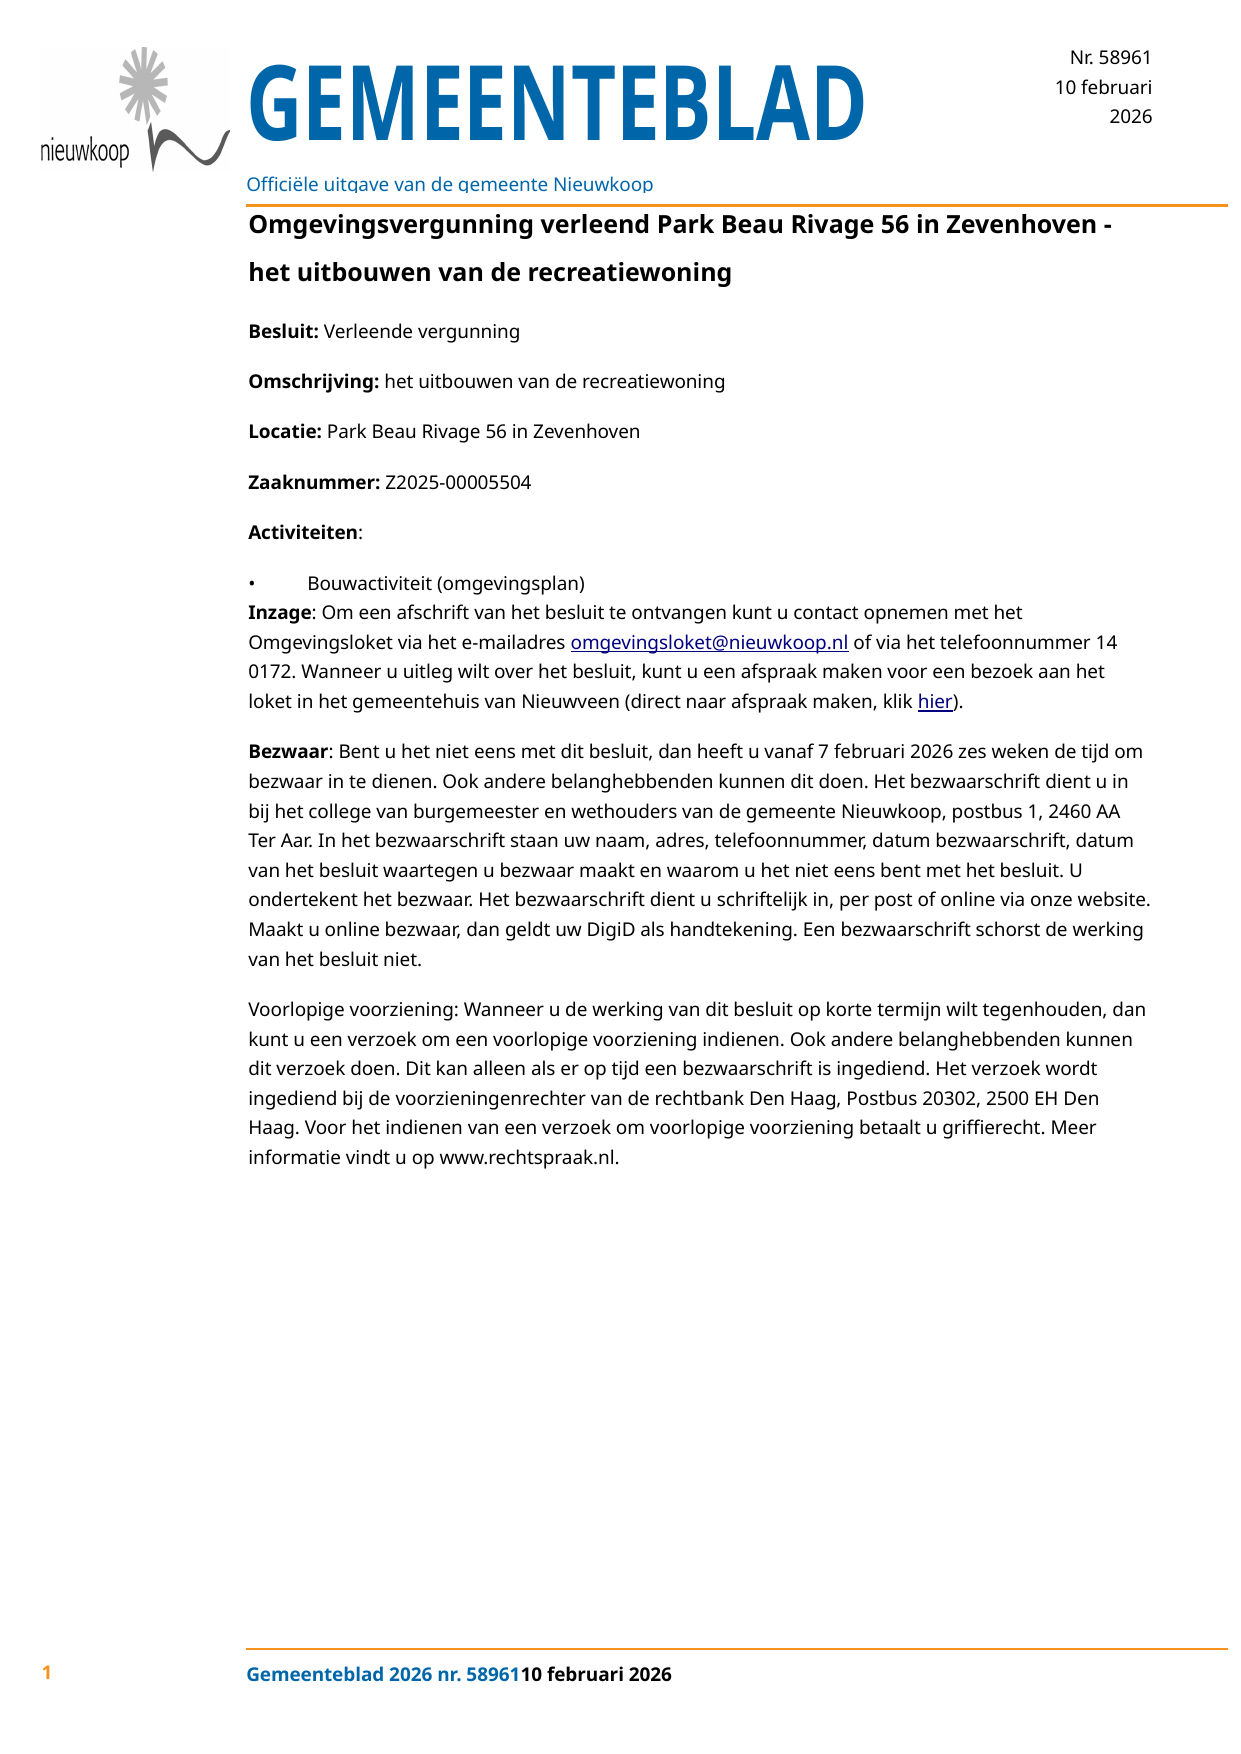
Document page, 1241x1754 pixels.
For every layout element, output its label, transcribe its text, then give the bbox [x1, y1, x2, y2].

text Bezwaar: Bent u het niet eens met dit besluit, dan heeft u vanaf 7 februari 2026 zes weken de tijd om bezwaar in te dienen. Ook andere belanghebbenden kunnen dit doen. Het bezwaarschrift dient u in bij het college van burgemeester en wethouders van de gemeente Nieuwkoop, postbus 1, 2460 AA Ter Aar. In het bezwaarschrift staan uw naam, adres, telefoonnummer, datum bezwaarschrift, datum van het besluit waartegen u bezwaar maakt en waarom u het niet eens bent met het besluit. U ondertekent het bezwaar. Het bezwaarschrift dient u schriftelijk in, per post of online via onze website. Maakt u online bezwaar, dan geldt uw DigiD als handtekening. Een bezwaarschrift schorst de werking van het besluit niet. [248, 739, 1152, 972]
text Locatie: Park Beau Rivage 56 in Zevenhoven [248, 419, 1152, 444]
text Voorlopige voorziening: Wanneer u de werking van dit besluit op korte termijn wilt tegenhouden, dan kunt u een verzoek om een voorlopige voorziening indienen. Ook andere belanghebbenden kunnen dit verzoek doen. Dit kan alleen als er op tijd een bezwaarschrift is ingediend. Het verzoek wordt ingediend bij de voorzieningenrechter van de rechtbank Den Haag, Postbus 20302, 2500 EH Den Haag. Voor het indienen van een verzoek om voorlopige voorziening betaalt u griffierecht. Meer informatie vindt u op www.rechtspraak.nl. [248, 996, 1152, 1170]
picture [41, 47, 231, 172]
text Zaaknummer: Z2025-00005504 [248, 469, 1152, 495]
text Omschrijving: het uitbouwen van de recreatiewoning [248, 368, 1152, 394]
text Omgevingsvergunning verleend Park Beau Rivage 56 in Zevenhoven - het uitbouwen van de recreatiewoning [248, 207, 1152, 288]
text Inzage: Om een afschrift van het besluit te ontvangen kunt u contact opnemen met het Omgevingsloket via het e-mailadres omgevingsloket@nieuwkoop.nl of via het telefoonnummer 14 0172. Wanneer u uitleg wilt over het besluit, kunt u een afspraak maken voor een bezoek aan het loket in het gemeentehuis van Nieuwveen (direct naar afspraak maken, klik hier). [248, 599, 1152, 714]
text Activiteiten: [248, 519, 1152, 545]
text Besluit: Verleende vergunning [248, 318, 1152, 344]
list Bouwactiviteit (omgevingsplan) [248, 570, 1152, 596]
